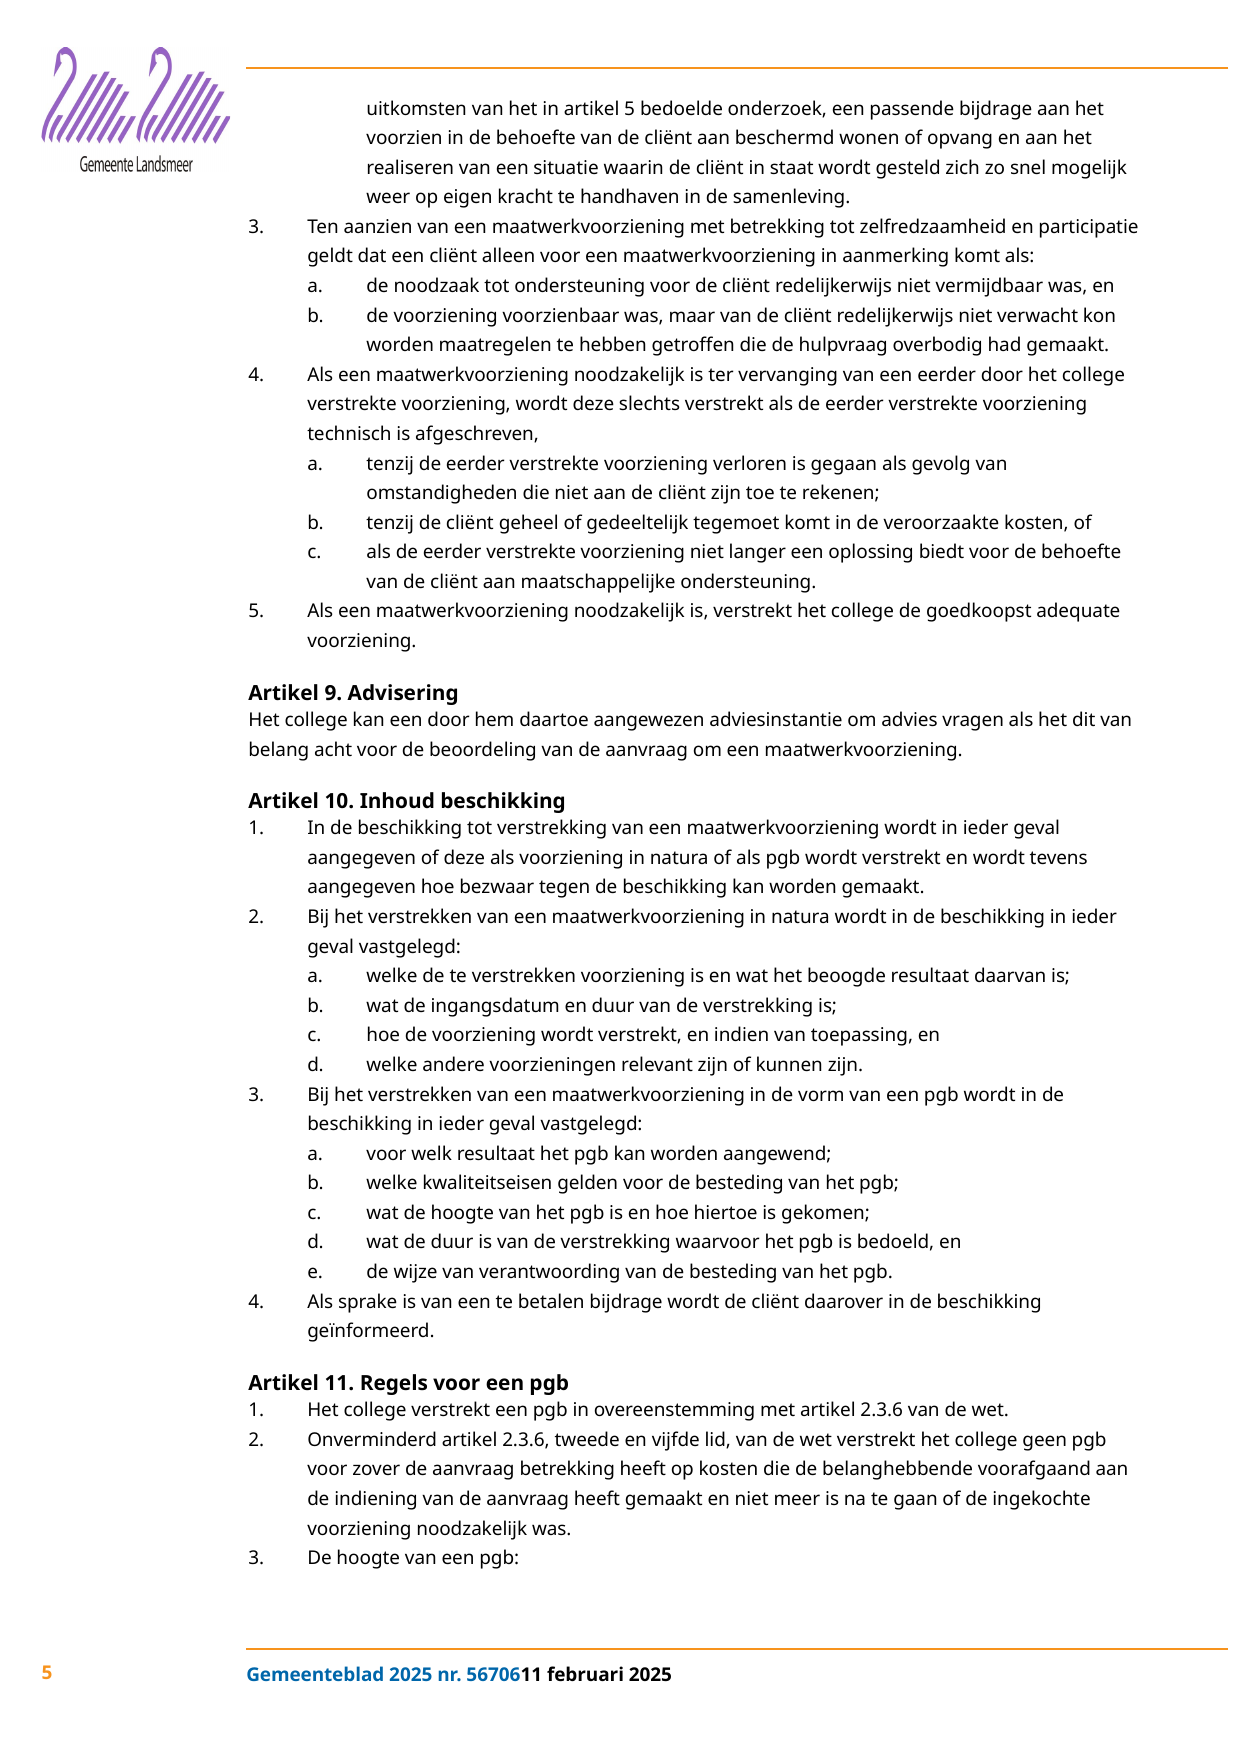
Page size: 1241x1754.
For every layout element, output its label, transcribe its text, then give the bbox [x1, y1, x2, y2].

list uitkomsten van het in artikel 5 bedoelde onderzoek, een passende bijdrage aan het voorzien in de behoefte van de cliënt aan beschermd wonen of opvang en aan het realiseren van een situatie waarin de cliënt in staat wordt gesteld zich zo snel mogelijk weer op eigen kracht te handhaven in de samenleving. [307, 95, 1152, 209]
list voor welk resultaat het pgb kan worden aangewend; [307, 1140, 1152, 1166]
list de noodzaak tot ondersteuning voor de cliënt redelijkerwijs niet vermijdbaar was, en [307, 272, 1152, 298]
list wat de ingangsdatum en duur van de verstrekking is; [307, 992, 1152, 1018]
list als de eerder verstrekte voorziening niet langer een oplossing biedt voor de behoefte van de cliënt aan maatschappelijke ondersteuning. [307, 538, 1152, 594]
list hoe de voorziening wordt verstrekt, en indien van toepassing, en [307, 1022, 1152, 1047]
list Het college verstrekt een pgb in overeenstemming met artikel 2.3.6 van de wet. [248, 1396, 1152, 1422]
list Als een maatwerkvoorziening noodzakelijk is ter vervanging van een eerder door het college verstrekte voorziening, wordt deze slechts verstrekt als de eerder verstrekte voorziening technisch is afgeschreven, [248, 361, 1152, 446]
list Als een maatwerkvoorziening noodzakelijk is, verstrekt het college de goedkoopst adequate voorziening. [248, 598, 1152, 653]
list welke kwaliteitseisen gelden voor de besteding van het pgb; [307, 1169, 1152, 1195]
list wat de hoogte van het pgb is en hoe hiertoe is gekomen; [307, 1199, 1152, 1225]
list welke de te verstrekken voorziening is en wat het beoogde resultaat daarvan is; [307, 962, 1152, 988]
list wat de duur is van de verstrekking waarvoor het pgb is bedoeld, en [307, 1229, 1152, 1254]
list De hoogte van een pgb: [248, 1544, 1152, 1570]
list Onverminderd artikel 2.3.6, tweede en vijfde lid, van de wet verstrekt het college geen pgb voor zover de aanvraag betrekking heeft op kosten die de belanghebbende voorafgaand aan de indiening van de aanvraag heeft gemaakt en niet meer is na te gaan of de ingekochte voorziening noodzakelijk was. [248, 1426, 1152, 1540]
list de voorziening voorzienbaar was, maar van de cliënt redelijkerwijs niet verwacht kon worden maatregelen te hebben getroffen die de hulpvraag overbodig had gemaakt. [307, 302, 1152, 357]
list tenzij de eerder verstrekte voorziening verloren is gegaan als gevolg van omstandigheden die niet aan de cliënt zijn toe te rekenen; [307, 450, 1152, 505]
list Bij het verstrekken van een maatwerkvoorziening in natura wordt in de beschikking in ieder geval vastgelegd: [248, 903, 1152, 959]
list welke andere voorzieningen relevant zijn of kunnen zijn. [307, 1051, 1152, 1077]
list tenzij de cliënt geheel of gedeeltelijk tegemoet komt in de veroorzaakte kosten, of [307, 509, 1152, 535]
list Als sprake is van een te betalen bijdrage wordt de cliënt daarover in de beschikking geïnformeerd. [248, 1288, 1152, 1343]
text Artikel 10. Inhoud beschikking [248, 786, 1152, 814]
list In de beschikking tot verstrekking van een maatwerkvoorziening wordt in ieder geval aangegeven of deze als voorziening in natura of als pgb wordt verstrekt en wordt tevens aangegeven hoe bezwaar tegen de beschikking kan worden gemaakt. [248, 814, 1152, 899]
list Ten aanzien van een maatwerkvoorziening met betrekking tot zelfredzaamheid en participatie geldt dat een cliënt alleen voor een maatwerkvoorziening in aanmerking komt als: [248, 213, 1152, 268]
text Artikel 9. Advisering [248, 678, 1152, 706]
text Het college kan een door hem daartoe aangewezen adviesinstantie om advies vragen als het dit van belang acht voor de beoordeling van de aanvraag om een maatwerkvoorziening. [248, 706, 1152, 761]
text Artikel 11. Regels voor een pgb [248, 1368, 1152, 1396]
list de wijze van verantwoording van de besteding van het pgb. [307, 1258, 1152, 1284]
list Bij het verstrekken van een maatwerkvoorziening in de vorm van een pgb wordt in de beschikking in ieder geval vastgelegd: [248, 1081, 1152, 1136]
picture [41, 47, 231, 172]
